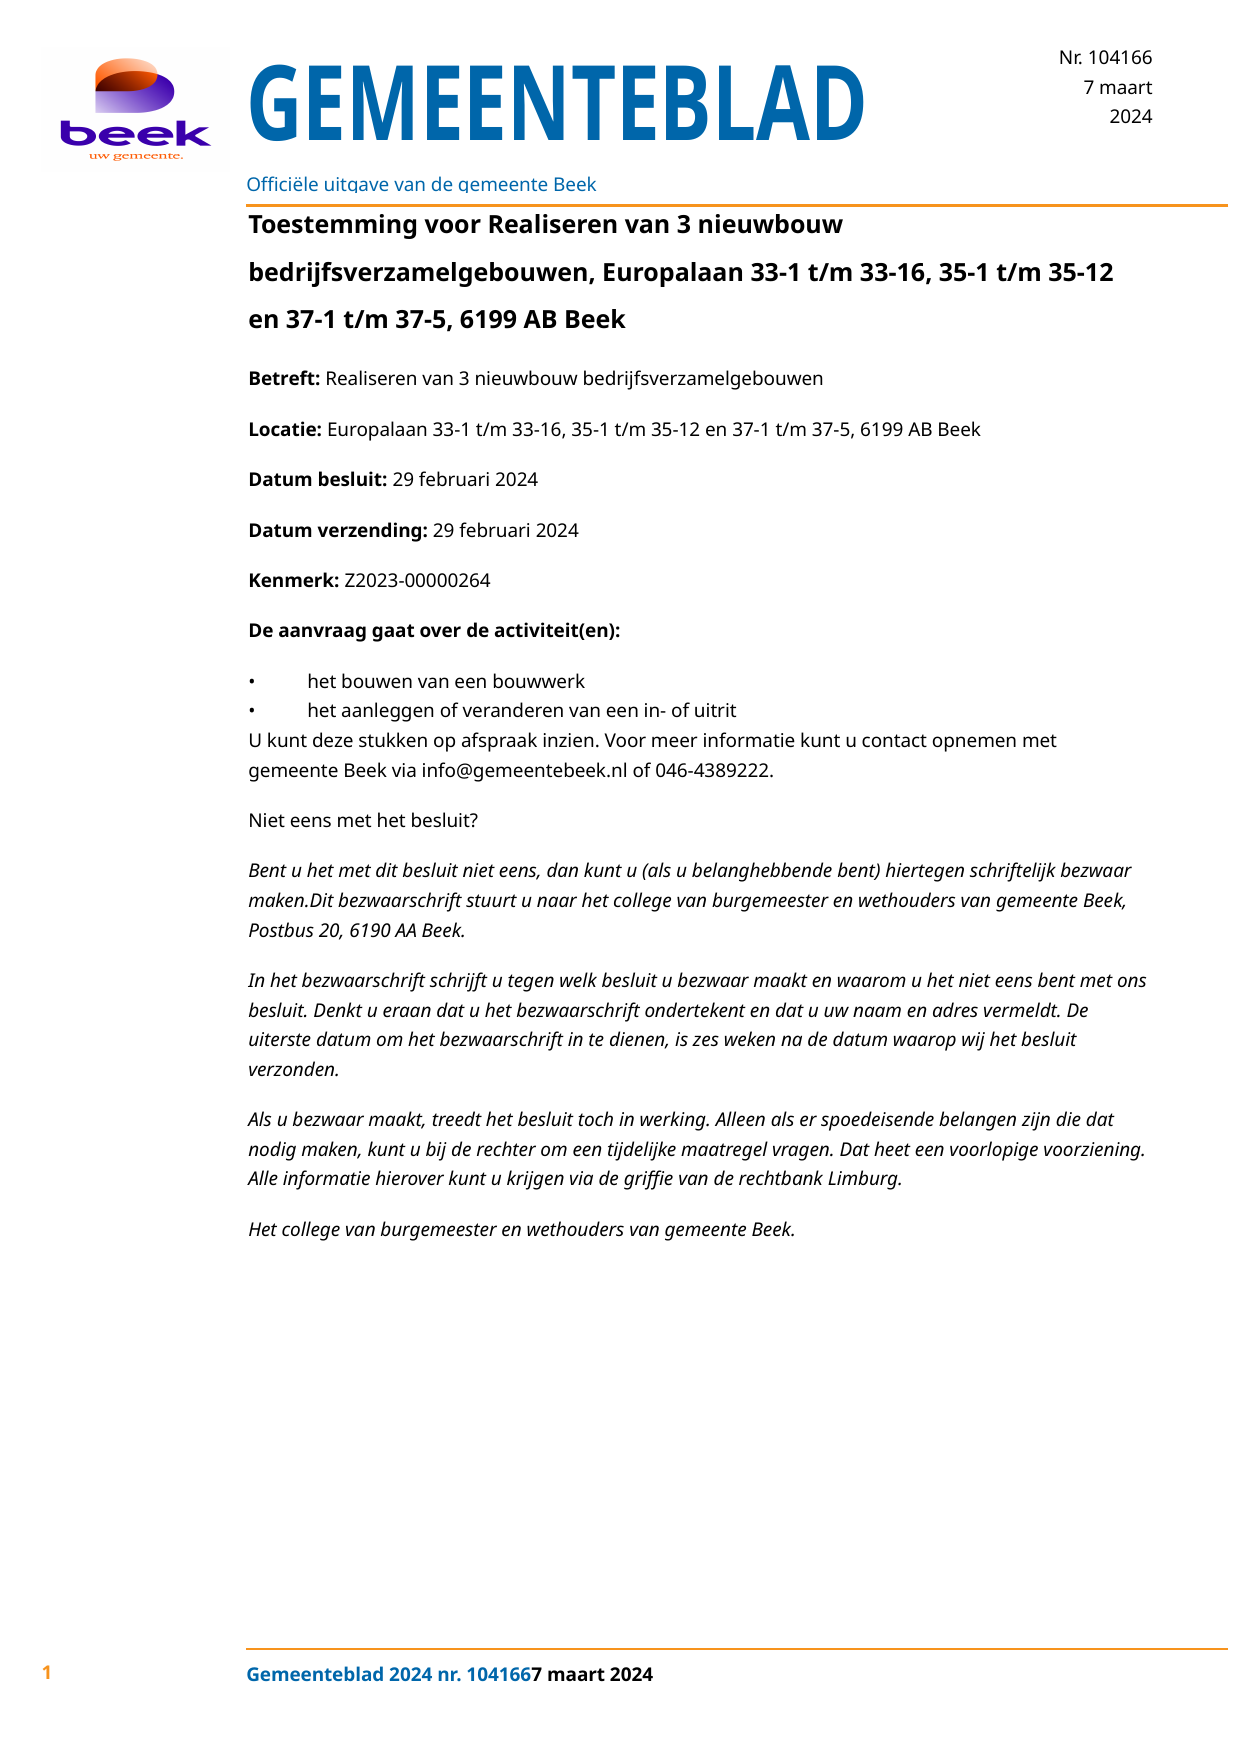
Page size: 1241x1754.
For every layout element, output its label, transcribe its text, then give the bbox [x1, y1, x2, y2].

text Datum besluit: 29 februari 2024 [248, 466, 1152, 492]
text Toestemming voor Realiseren van 3 nieuwbouw bedrijfsverzamelgebouwen, Europalaan 33-1 t/m 33-16, 35-1 t/m 35-12 en 37-1 t/m 37-5, 6199 AB Beek [248, 207, 1152, 336]
text U kunt deze stukken op afspraak inzien. Voor meer informatie kunt u contact opnemen met gemeente Beek via info@gemeentebeek.nl of 046-4389222. [248, 727, 1152, 782]
text Betreft: Realiseren van 3 nieuwbouw bedrijfsverzamelgebouwen [248, 366, 1152, 391]
text Kenmerk: Z2023-00000264 [248, 567, 1152, 593]
text Het college van burgemeester en wethouders van gemeente Beek. [248, 1216, 1152, 1242]
text Niet eens met het besluit? [248, 807, 1152, 833]
text Datum verzending: 29 februari 2024 [248, 517, 1152, 542]
text De aanvraag gaat over de activiteit(en): [248, 618, 1152, 643]
text In het bezwaarschrift schrijft u tegen welk besluit u bezwaar maakt en waarom u het niet eens bent met ons besluit. Denkt u eraan dat u het bezwaarschrift ondertekent en dat u uw naam en adres vermeldt. De uiterste datum om het bezwaarschrift in te dienen, is zes weken na de datum waarop wij het besluit verzonden. [248, 967, 1152, 1082]
text Locatie: Europalaan 33-1 t/m 33-16, 35-1 t/m 35-12 en 37-1 t/m 37-5, 6199 AB Beek [248, 416, 1152, 442]
list het bouwen van een bouwwerk [248, 668, 1152, 694]
text Als u bezwaar maakt, treedt het besluit toch in werking. Alleen als er spoedeisende belangen zijn die dat nodig maken, kunt u bij de rechter om een tijdelijke maatregel vragen. Dat heet een voorlopige voorziening. Alle informatie hierover kunt u krijgen via de griffie van de rechtbank Limburg. [248, 1106, 1152, 1191]
list het aanleggen of veranderen van een in- of uitrit [248, 698, 1152, 723]
picture [41, 47, 231, 172]
text Bent u het met dit besluit niet eens, dan kunt u (als u belanghebbende bent) hiertegen schriftelijk bezwaar maken.Dit bezwaarschrift stuurt u naar het college van burgemeester en wethouders van gemeente Beek, Postbus 20, 6190 AA Beek. [248, 858, 1152, 942]
